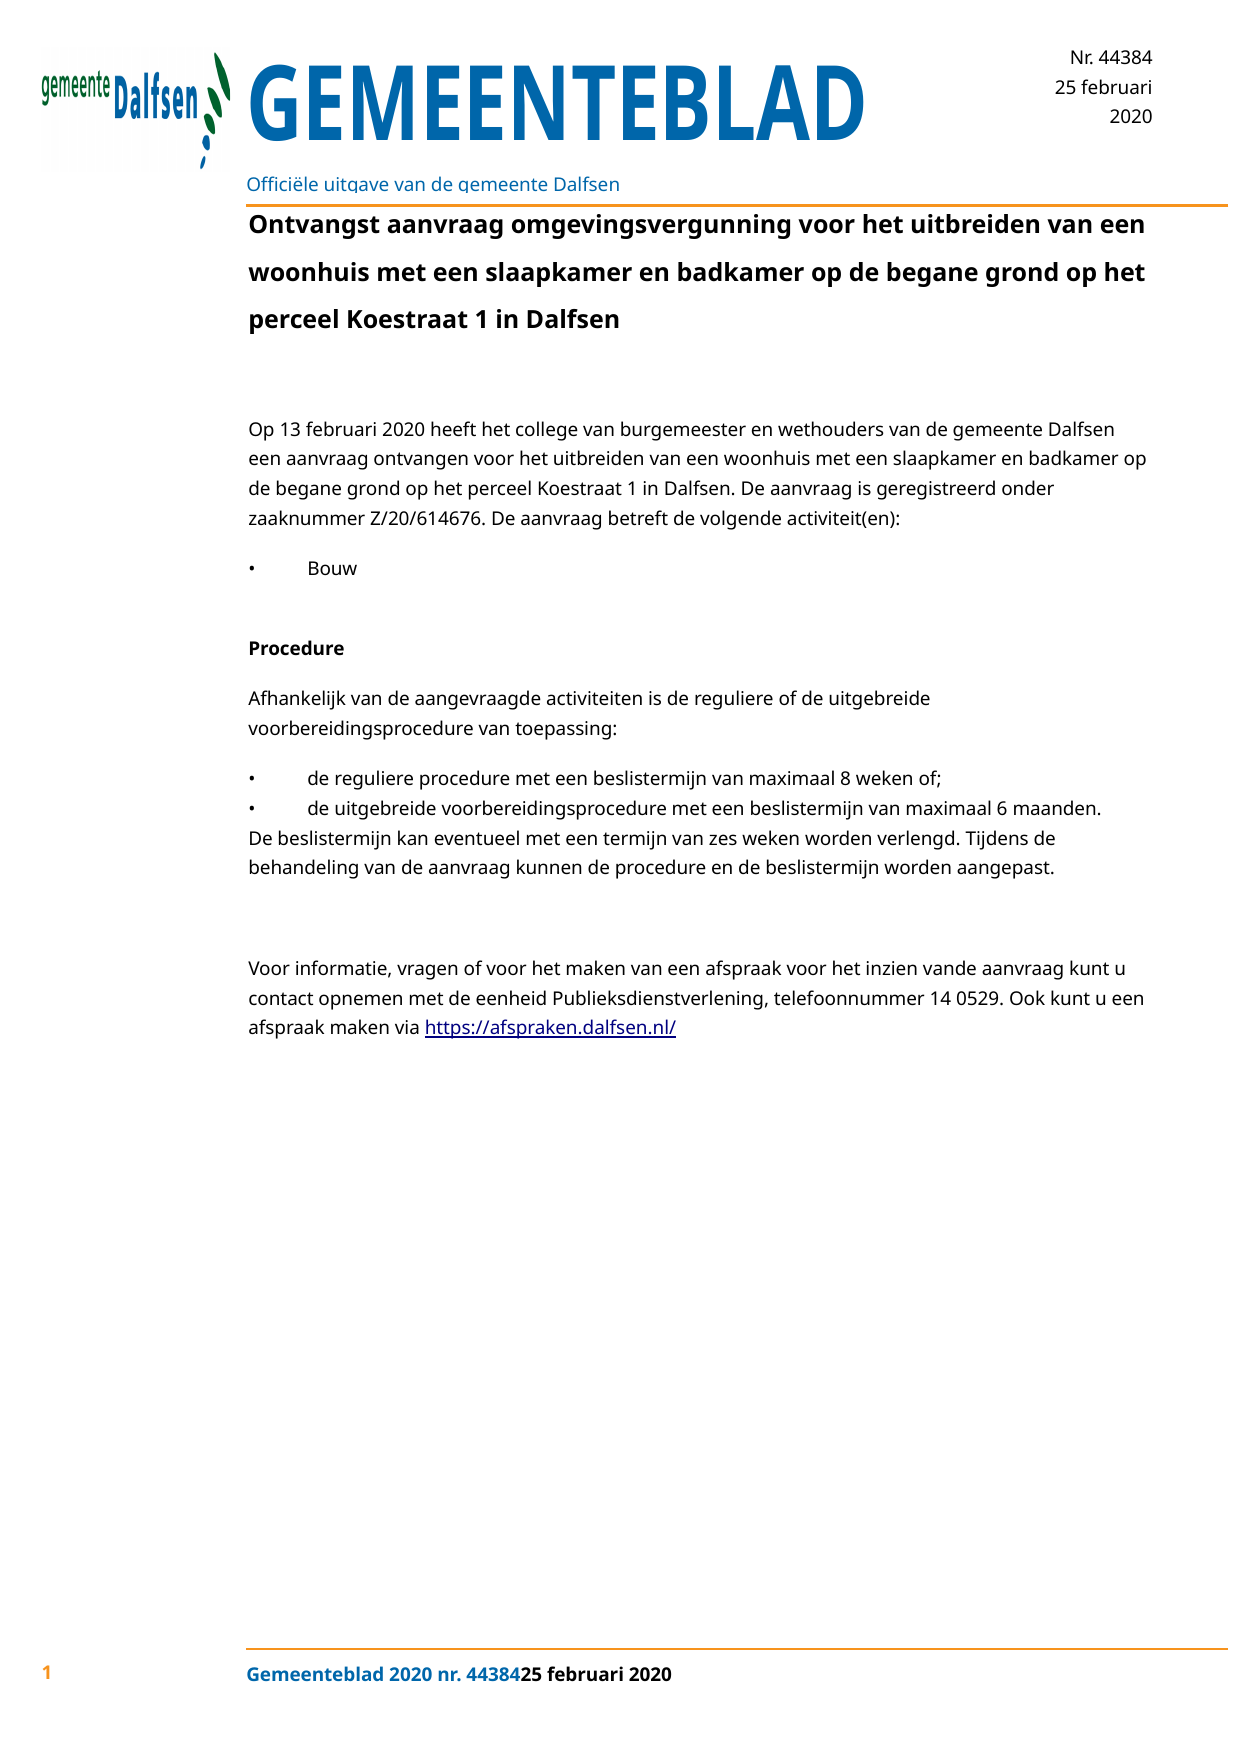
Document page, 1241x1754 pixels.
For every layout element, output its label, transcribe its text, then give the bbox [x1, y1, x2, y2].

text Afhankelijk van de aangevraagde activiteiten is de reguliere of de uitgebreide voorbereidingsprocedure van toepassing: [248, 686, 1152, 741]
text Ontvangst aanvraag omgevingsvergunning voor het uitbreiden van een woonhuis met een slaapkamer en badkamer op de begane grond op het perceel Koestraat 1 in Dalfsen [248, 207, 1152, 336]
picture [41, 47, 231, 172]
text Voor informatie, vragen of voor het maken van een afspraak voor het inzien vande aanvraag kunt u contact opnemen met de eenheid Publieksdienstverlening, telefoonnummer 14 0529. Ook kunt u een afspraak maken via https://afspraken.dalfsen.nl/ [248, 955, 1152, 1040]
list Bouw [248, 555, 1152, 581]
text Op 13 februari 2020 heeft het college van burgemeester en wethouders van de gemeente Dalfsen een aanvraag ontvangen voor het uitbreiden van een woonhuis met een slaapkamer en badkamer op de begane grond op het perceel Koestraat 1 in Dalfsen. De aanvraag is geregistreerd onder zaaknummer Z/20/614676. De aanvraag betreft de volgende activiteit(en): [248, 416, 1152, 530]
text Procedure [248, 635, 1152, 661]
text De beslistermijn kan eventueel met een termijn van zes weken worden verlengd. Tijdens de behandeling van de aanvraag kunnen de procedure en de beslistermijn worden aangepast. [248, 825, 1152, 880]
list de uitgebreide voorbereidingsprocedure met een beslistermijn van maximaal 6 maanden. [248, 795, 1152, 821]
list de reguliere procedure met een beslistermijn van maximaal 8 weken of; [248, 766, 1152, 791]
